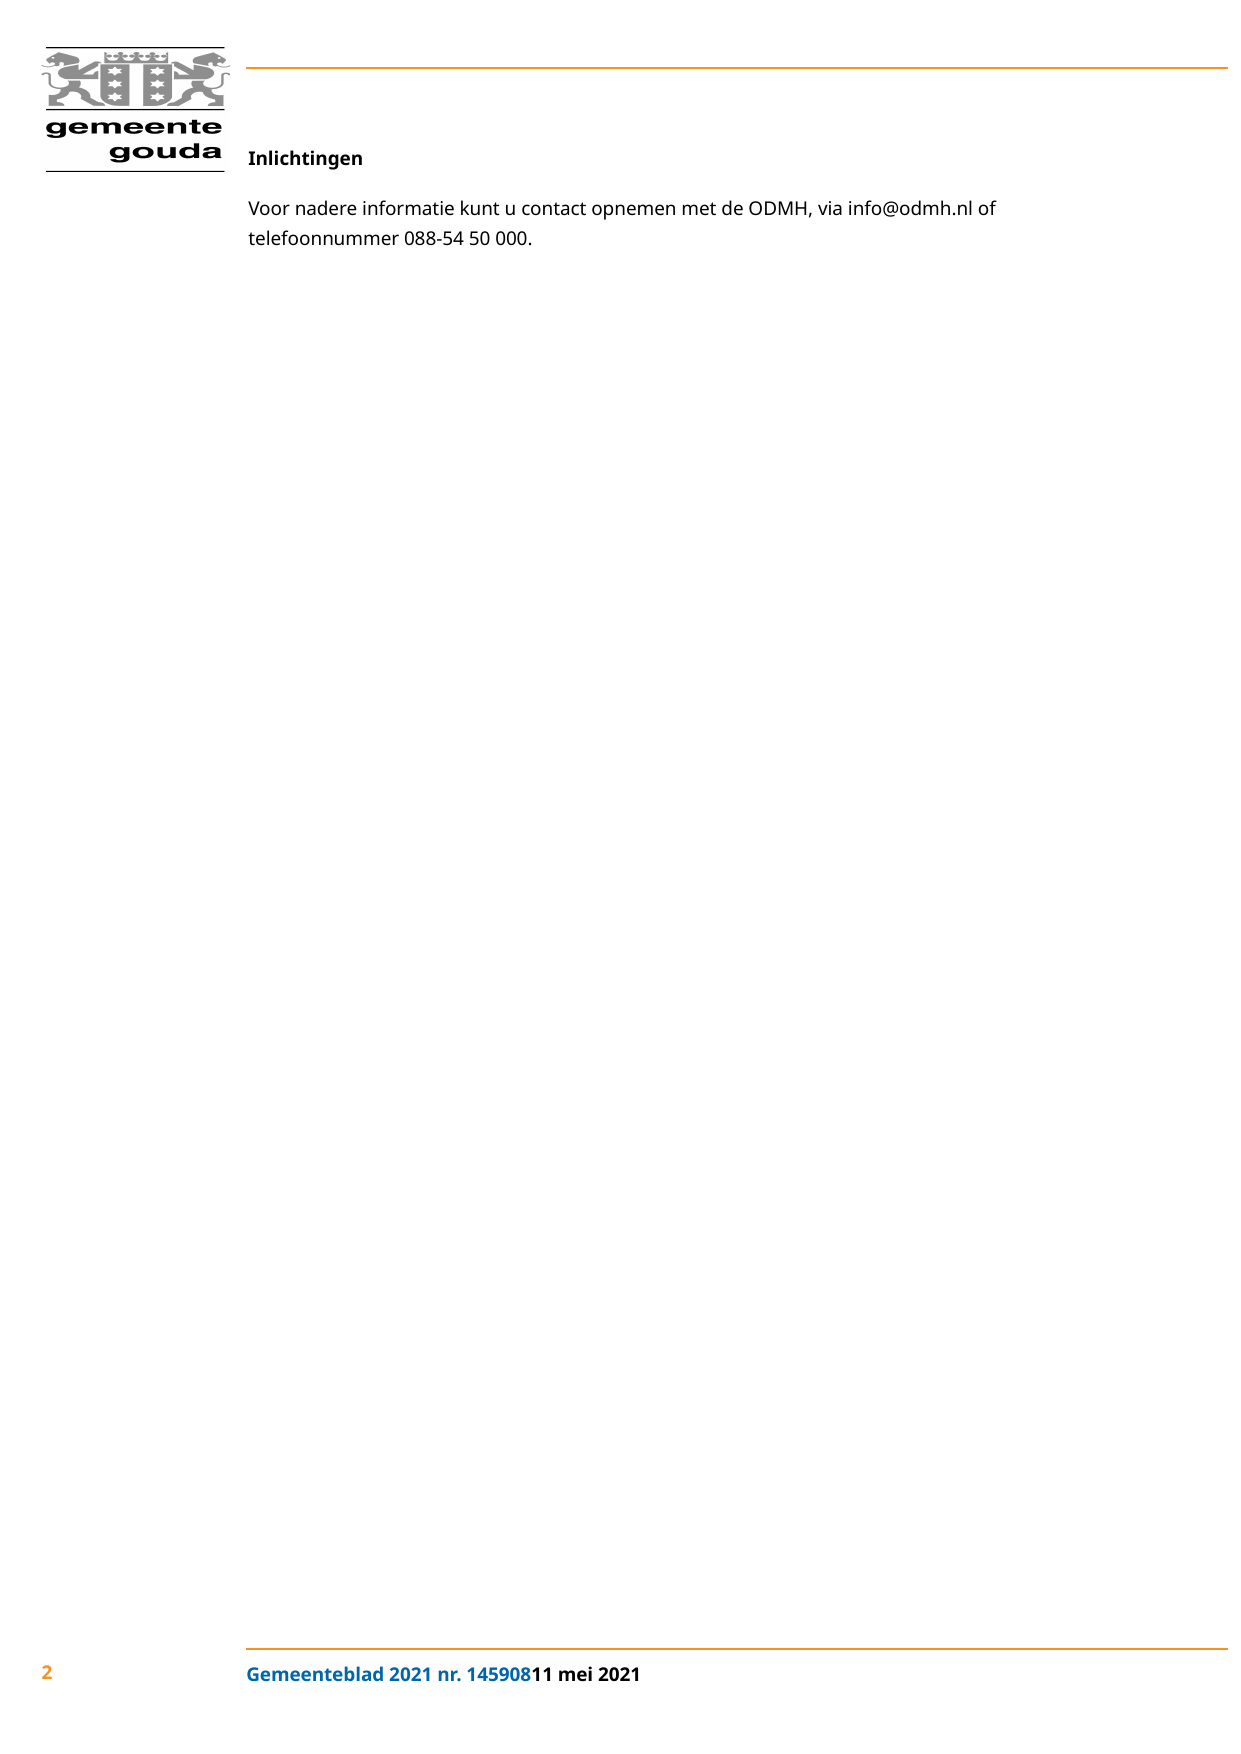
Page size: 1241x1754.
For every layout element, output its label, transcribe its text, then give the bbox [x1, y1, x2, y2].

text Inlichtingen [248, 145, 1152, 171]
text Voor nadere informatie kunt u contact opnemen met de ODMH, via info@odmh.nl of telefoonnummer 088-54 50 000. [248, 196, 1152, 251]
picture [41, 47, 231, 172]
